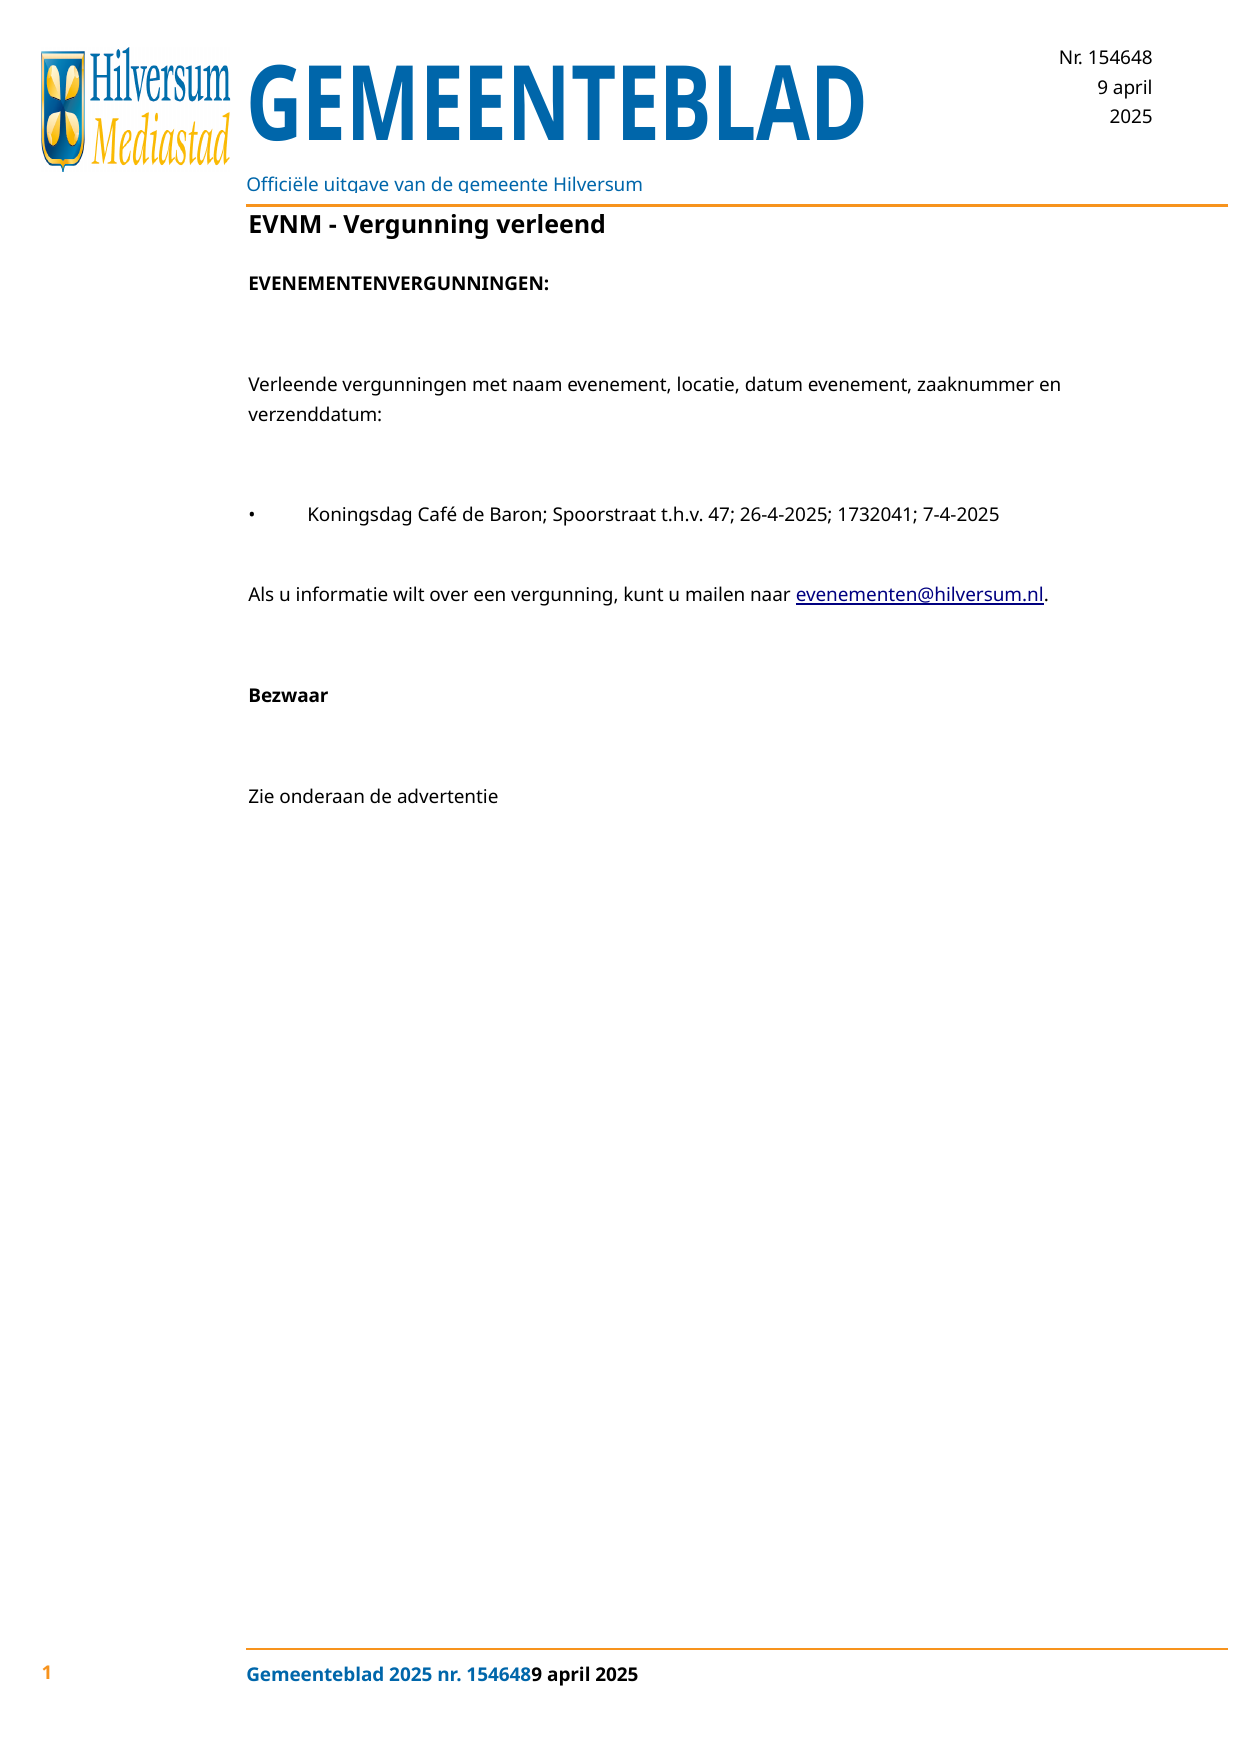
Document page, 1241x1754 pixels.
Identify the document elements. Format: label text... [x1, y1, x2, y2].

text Bezwaar [248, 682, 1152, 708]
text Als u informatie wilt over een vergunning, kunt u mailen naar evenementen@hilversum.nl. [248, 582, 1152, 607]
picture [41, 47, 231, 172]
text Zie onderaan de advertentie [248, 783, 1152, 809]
text EVENEMENTENVERGUNNINGEN: [248, 270, 1152, 296]
list Koningsdag Café de Baron; Spoorstraat t.h.v. 47; 26-4-2025; 1732041; 7-4-2025 [248, 502, 1152, 527]
text EVNM - Vergunning verleend [248, 207, 1152, 241]
text Verleende vergunningen met naam evenement, locatie, datum evenement, zaaknummer en verzenddatum: [248, 371, 1152, 426]
